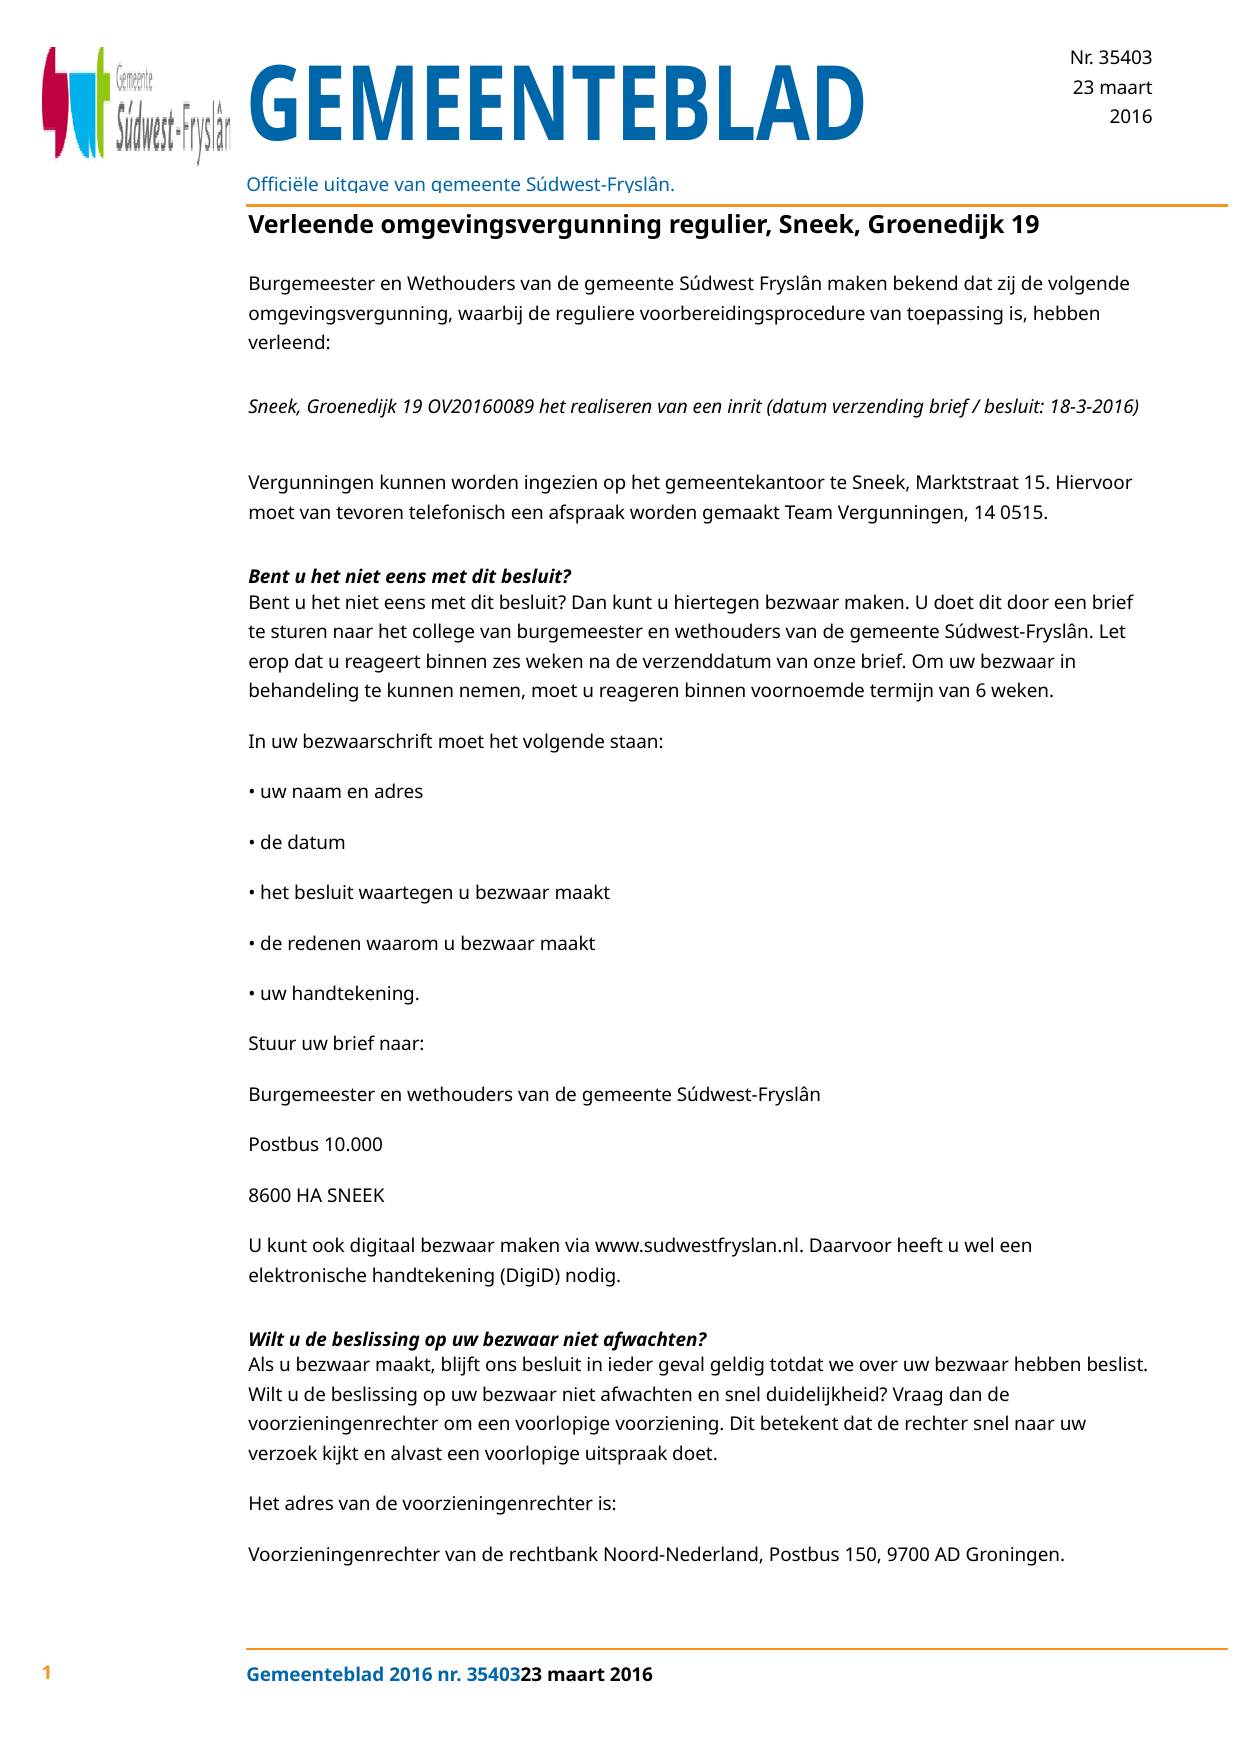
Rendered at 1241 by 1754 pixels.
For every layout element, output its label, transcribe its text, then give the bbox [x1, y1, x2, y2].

text Verleende omgevingsvergunning regulier, Sneek, Groenedijk 19 [248, 207, 1152, 241]
text Voorzieningenrechter van de rechtbank Noord-Nederland, Postbus 150, 9700 AD Groningen. [248, 1541, 1152, 1567]
text Sneek, Groenedijk 19 OV20160089 het realiseren van een inrit (datum verzending brief / besluit: 18-3-2016) [248, 393, 1152, 419]
text • uw handtekening. [248, 980, 1152, 1006]
text In uw bezwaarschrift moet het volgende staan: [248, 728, 1152, 754]
text Stuur uw brief naar: [248, 1031, 1152, 1056]
text Bent u het niet eens met dit besluit? Dan kunt u hiertegen bezwaar maken. U doet dit door een brief te sturen naar het college van burgemeester en wethouders van de gemeente Súdwest-Fryslân. Let erop dat u reageert binnen zes weken na de verzenddatum van onze brief. Om uw bezwaar in behandeling te kunnen nemen, moet u reageren binnen voornoemde termijn van 6 weken. [248, 589, 1152, 703]
text Het adres van de voorzieningenrechter is: [248, 1491, 1152, 1516]
text Postbus 10.000 [248, 1131, 1152, 1157]
text Als u bezwaar maakt, blijft ons besluit in ieder geval geldig totdat we over uw bezwaar hebben beslist. Wilt u de beslissing op uw bezwaar niet afwachten en snel duidelijkheid? Vraag dan de voorzieningenrechter om een voorlopige voorziening. Dit betekent dat de rechter snel naar uw verzoek kijkt en alvast een voorlopige uitspraak doet. [248, 1351, 1152, 1466]
text • het besluit waartegen u bezwaar maakt [248, 879, 1152, 905]
text Burgemeester en Wethouders van de gemeente Súdwest Fryslân maken bekend dat zij de volgende omgevingsvergunning, waarbij de reguliere voorbereidingsprocedure van toepassing is, hebben verleend: [248, 270, 1152, 355]
picture [41, 47, 231, 172]
text Wilt u de beslissing op uw bezwaar niet afwachten? [248, 1326, 1152, 1351]
text • uw naam en adres [248, 778, 1152, 804]
text • de redenen waarom u bezwaar maakt [248, 930, 1152, 955]
text Burgemeester en wethouders van de gemeente Súdwest-Fryslân [248, 1081, 1152, 1107]
text 8600 HA SNEEK [248, 1182, 1152, 1207]
text • de datum [248, 829, 1152, 854]
text U kunt ook digitaal bezwaar maken via www.sudwestfryslan.nl. Daarvoor heeft u wel een elektronische handtekening (DigiD) nodig. [248, 1232, 1152, 1287]
text Bent u het niet eens met dit besluit? [248, 563, 1152, 589]
text Vergunningen kunnen worden ingezien op het gemeentekantoor te Sneek, Marktstraat 15. Hiervoor moet van tevoren telefonisch een afspraak worden gemaakt Team Vergunningen, 14 0515. [248, 469, 1152, 525]
